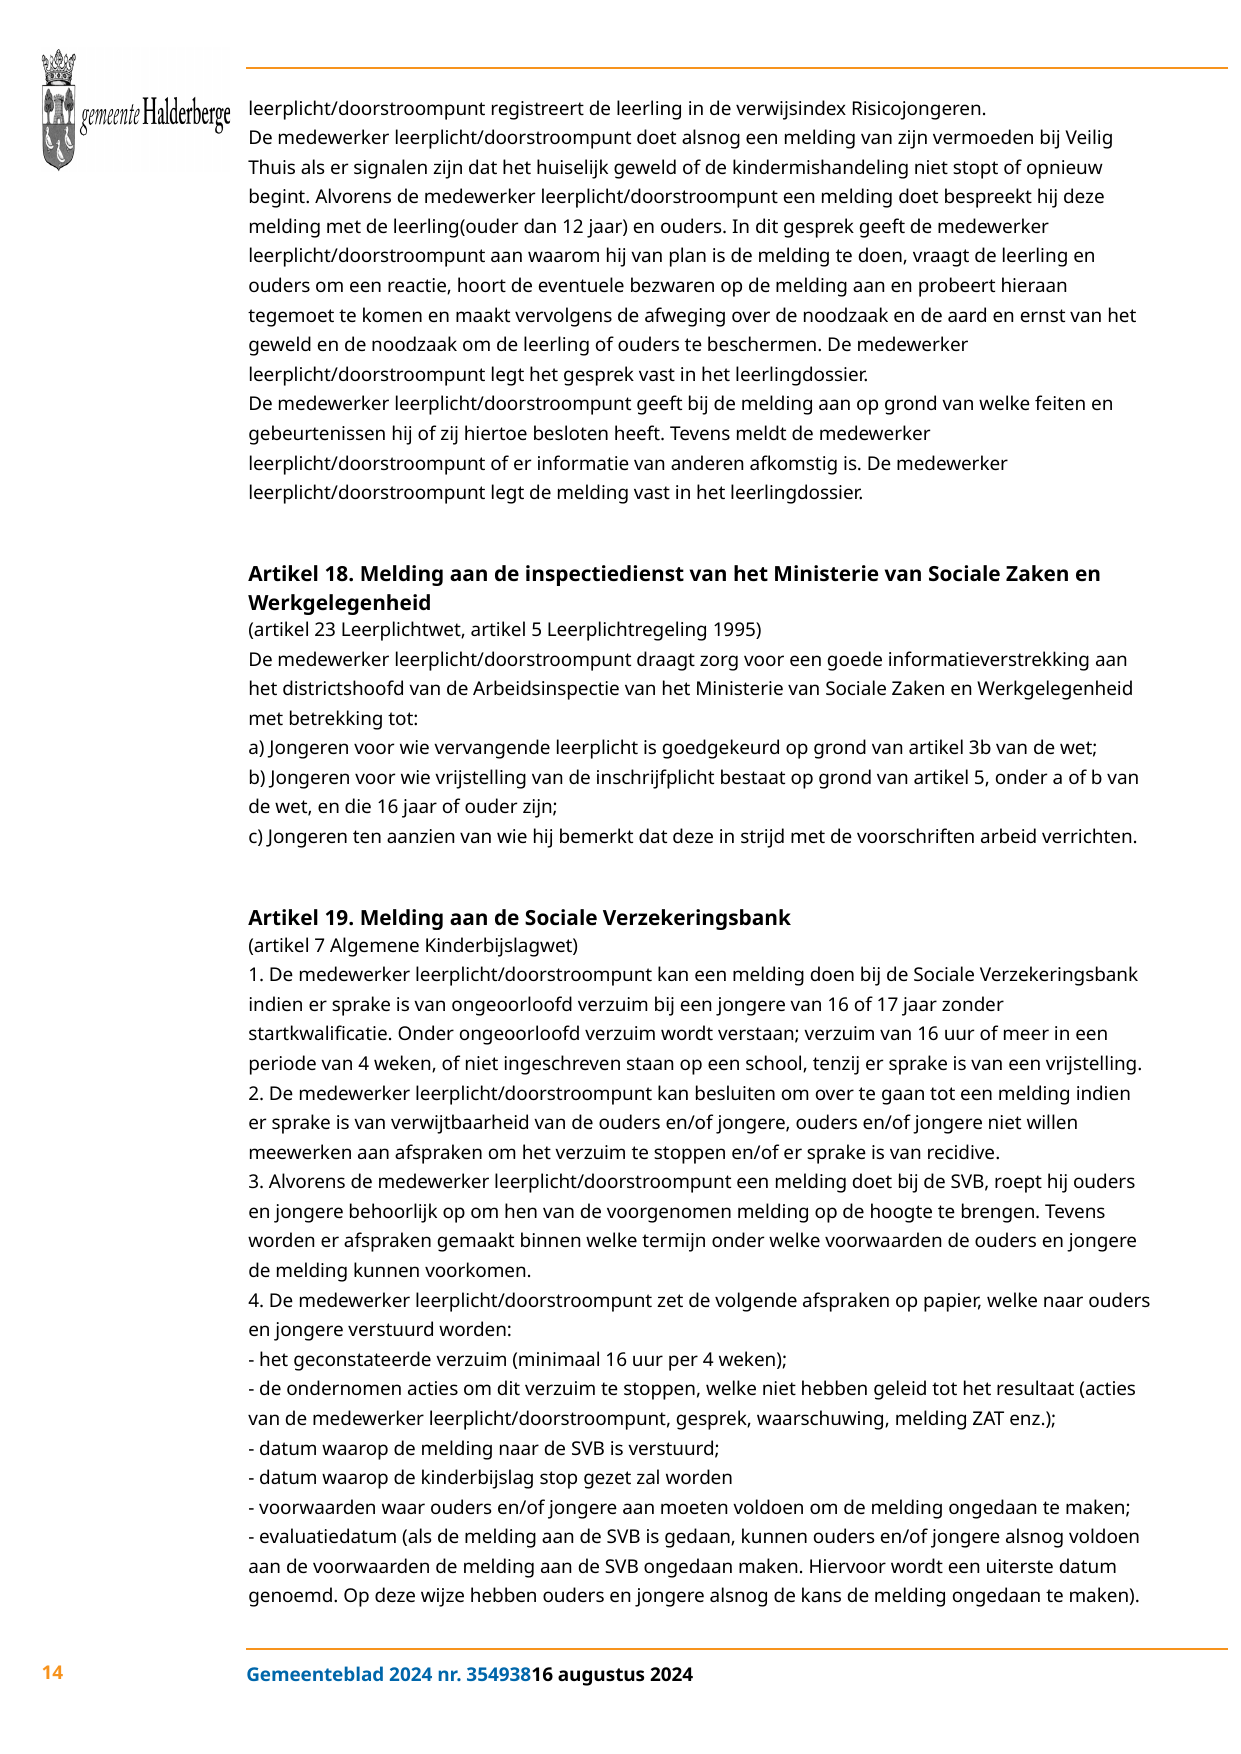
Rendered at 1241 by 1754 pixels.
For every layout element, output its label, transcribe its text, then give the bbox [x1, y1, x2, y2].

text 3. Alvorens de medewerker leerplicht/doorstroompunt een melding doet bij de SVB, roept hij ouders en jongere behoorlijk op om hen van de voorgenomen melding op de hoogte te brengen. Tevens worden er afspraken gemaakt binnen welke termijn onder welke voorwaarden de ouders en jongere de melding kunnen voorkomen. [248, 1168, 1152, 1283]
text De medewerker leerplicht/doorstroompunt geeft bij de melding aan op grond van welke feiten en gebeurtenissen hij of zij hiertoe besloten heeft. Tevens meldt de medewerker leerplicht/doorstroompunt of er informatie van anderen afkomstig is. De medewerker leerplicht/doorstroompunt legt de melding vast in het leerlingdossier. [248, 391, 1152, 505]
text - het geconstateerde verzuim (minimaal 16 uur per 4 weken); [248, 1346, 1152, 1372]
text c) Jongeren ten aanzien van wie hij bemerkt dat deze in strijd met de voorschriften arbeid verrichten. [248, 823, 1152, 849]
text De medewerker leerplicht/doorstroompunt doet alsnog een melding van zijn vermoeden bij Veilig Thuis als er signalen zijn dat het huiselijk geweld of de kindermishandeling niet stopt of opnieuw begint. Alvorens de medewerker leerplicht/doorstroompunt een melding doet bespreekt hij deze melding met de leerling(ouder dan 12 jaar) en ouders. In dit gesprek geeft de medewerker leerplicht/doorstroompunt aan waarom hij van plan is de melding te doen, vraagt de leerling en ouders om een reactie, hoort de eventuele bezwaren op de melding aan en probeert hieraan tegemoet te komen en maakt vervolgens de afweging over de noodzaak en de aard en ernst van het geweld en de noodzaak om de leerling of ouders te beschermen. De medewerker leerplicht/doorstroompunt legt het gesprek vast in het leerlingdossier. [248, 124, 1152, 387]
text - voorwaarden waar ouders en/of jongere aan moeten voldoen om de melding ongedaan te maken; [248, 1494, 1152, 1519]
text 2. De medewerker leerplicht/doorstroompunt kan besluiten om over te gaan tot een melding indien er sprake is van verwijtbaarheid van de ouders en/of jongere, ouders en/of jongere niet willen meewerken aan afspraken om het verzuim te stoppen en/of er sprake is van recidive. [248, 1080, 1152, 1164]
text - datum waarop de kinderbijslag stop gezet zal worden [248, 1464, 1152, 1490]
text - datum waarop de melding naar de SVB is verstuurd; [248, 1435, 1152, 1460]
picture [41, 47, 231, 172]
text Artikel 18. Melding aan de inspectiedienst van het Ministerie van Sociale Zaken en Werkgelegenheid [248, 559, 1152, 616]
text 4. De medewerker leerplicht/doorstroompunt zet de volgende afspraken op papier, welke naar ouders en jongere verstuurd worden: [248, 1287, 1152, 1342]
text a) Jongeren voor wie vervangende leerplicht is goedgekeurd op grond van artikel 3b van de wet; [248, 734, 1152, 760]
text b) Jongeren voor wie vrijstelling van de inschrijfplicht bestaat op grond van artikel 5, onder a of b van de wet, en die 16 jaar of ouder zijn; [248, 764, 1152, 819]
text leerplicht/doorstroompunt registreert de leerling in de verwijsindex Risicojongeren. [248, 95, 1152, 121]
text Artikel 19. Melding aan de Sociale Verzekeringsbank [248, 903, 1152, 932]
text - evaluatiedatum (als de melding aan de SVB is gedaan, kunnen ouders en/of jongere alsnog voldoen aan de voorwaarden de melding aan de SVB ongedaan maken. Hiervoor wordt een uiterste datum genoemd. Op deze wijze hebben ouders en jongere alsnog de kans de melding ongedaan te maken). [248, 1523, 1152, 1608]
text - de ondernomen acties om dit verzuim te stoppen, welke niet hebben geleid tot het resultaat (acties van de medewerker leerplicht/doorstroompunt, gesprek, waarschuwing, melding ZAT enz.); [248, 1376, 1152, 1431]
text (artikel 23 Leerplichtwet, artikel 5 Leerplichtregeling 1995) [248, 616, 1152, 642]
text De medewerker leerplicht/doorstroompunt draagt zorg voor een goede informatieverstrekking aan het districtshoofd van de Arbeidsinspectie van het Ministerie van Sociale Zaken en Werkgelegenheid met betrekking tot: [248, 646, 1152, 731]
text (artikel 7 Algemene Kinderbijslagwet) [248, 932, 1152, 957]
text 1. De medewerker leerplicht/doorstroompunt kan een melding doen bij de Sociale Verzekeringsbank indien er sprake is van ongeoorloofd verzuim bij een jongere van 16 of 17 jaar zonder startkwalificatie. Onder ongeoorloofd verzuim wordt verstaan; verzuim van 16 uur of meer in een periode van 4 weken, of niet ingeschreven staan op een school, tenzij er sprake is van een vrijstelling. [248, 961, 1152, 1076]
